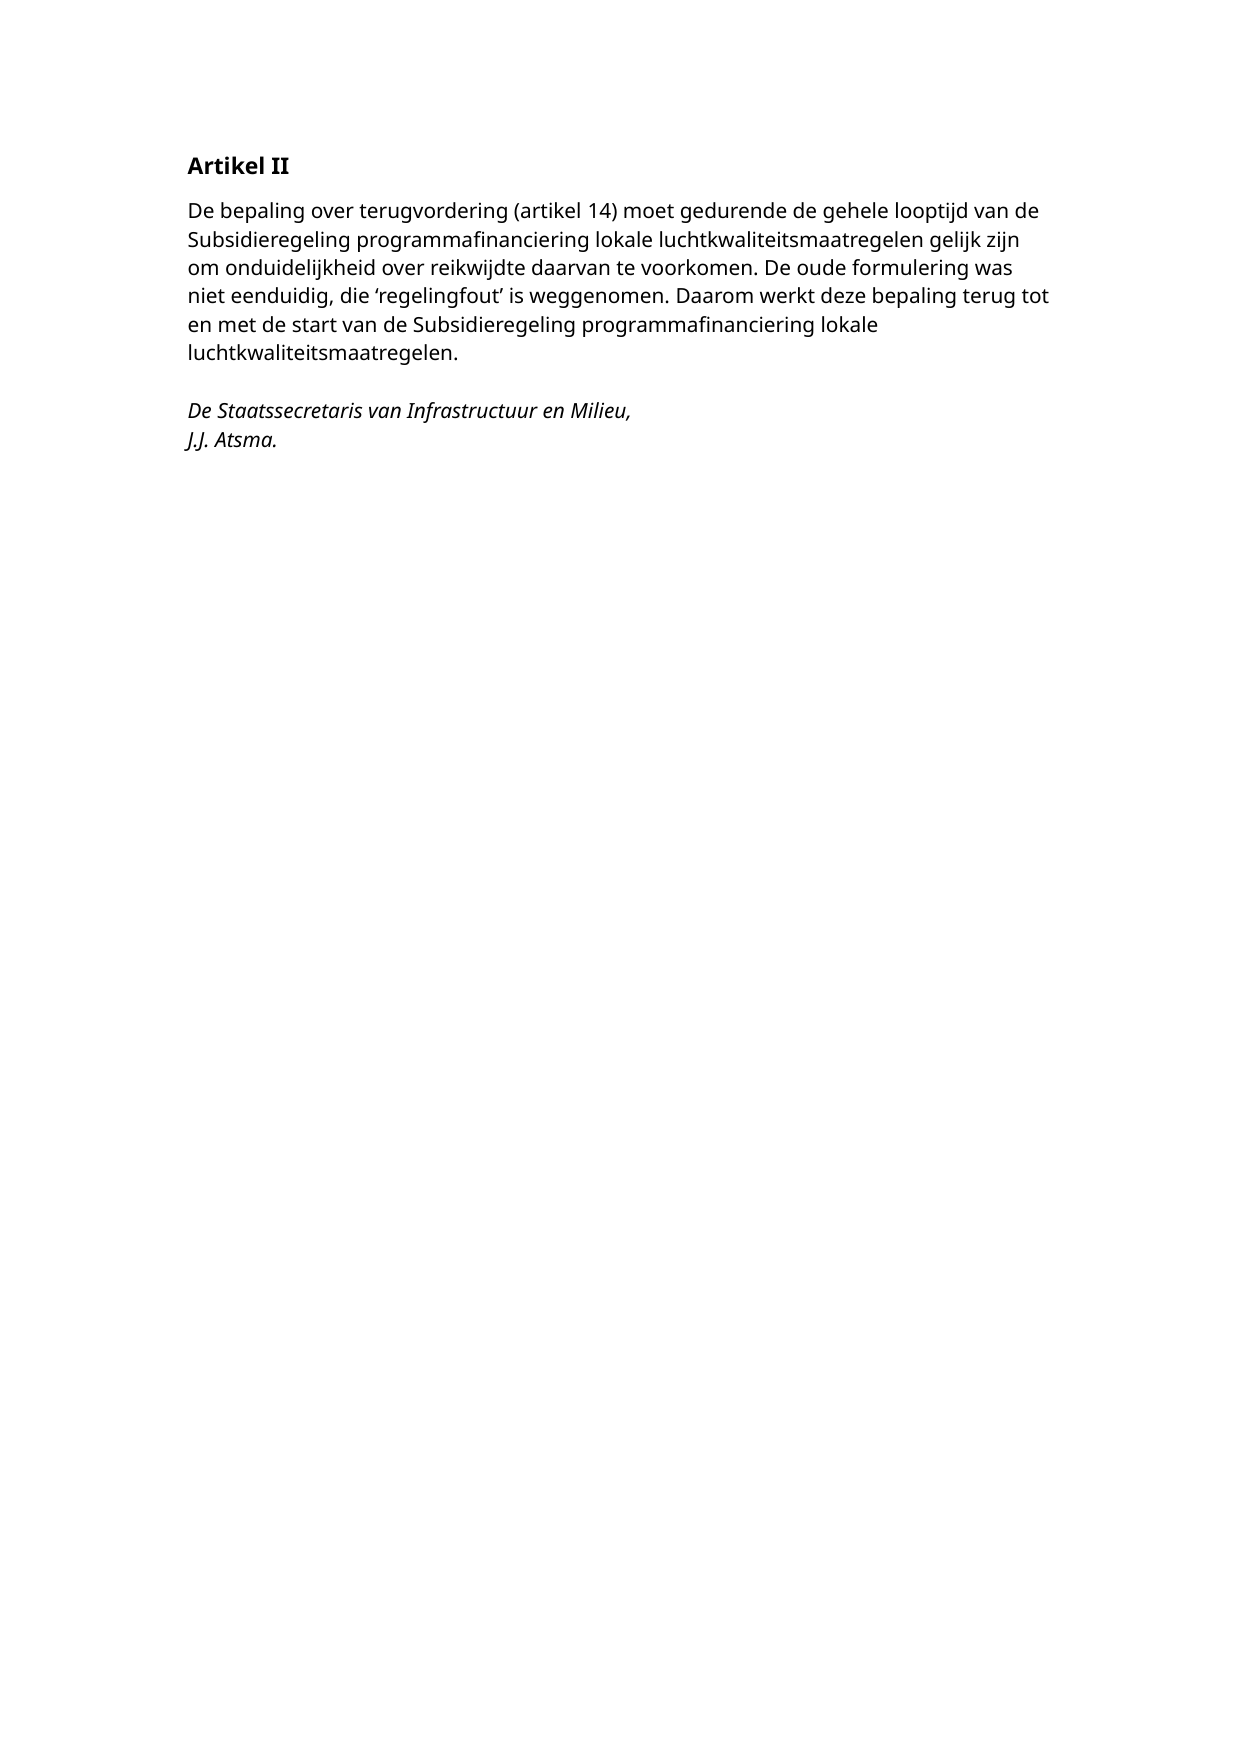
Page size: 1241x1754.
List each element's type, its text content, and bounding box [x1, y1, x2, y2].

text J.J. Atsma. [187, 425, 1053, 453]
text De bepaling over terugvordering (artikel 14) moet gedurende de gehele looptijd van de Subsidieregeling programmafinanciering lokale luchtkwaliteitsmaatregelen gelijk zijn om onduidelijkheid over reikwijdte daarvan te voorkomen. De oude formulering was niet eenduidig, die ‘regelingfout’ is weggenomen. Daarom werkt deze bepaling terug tot en met de start van de Subsidieregeling programmafinanciering lokale luchtkwaliteitsmaatregelen. [187, 196, 1053, 367]
text De Staatssecretaris van Infrastructuur en Milieu, [187, 396, 1053, 425]
subtitle Artikel II [187, 150, 1053, 181]
